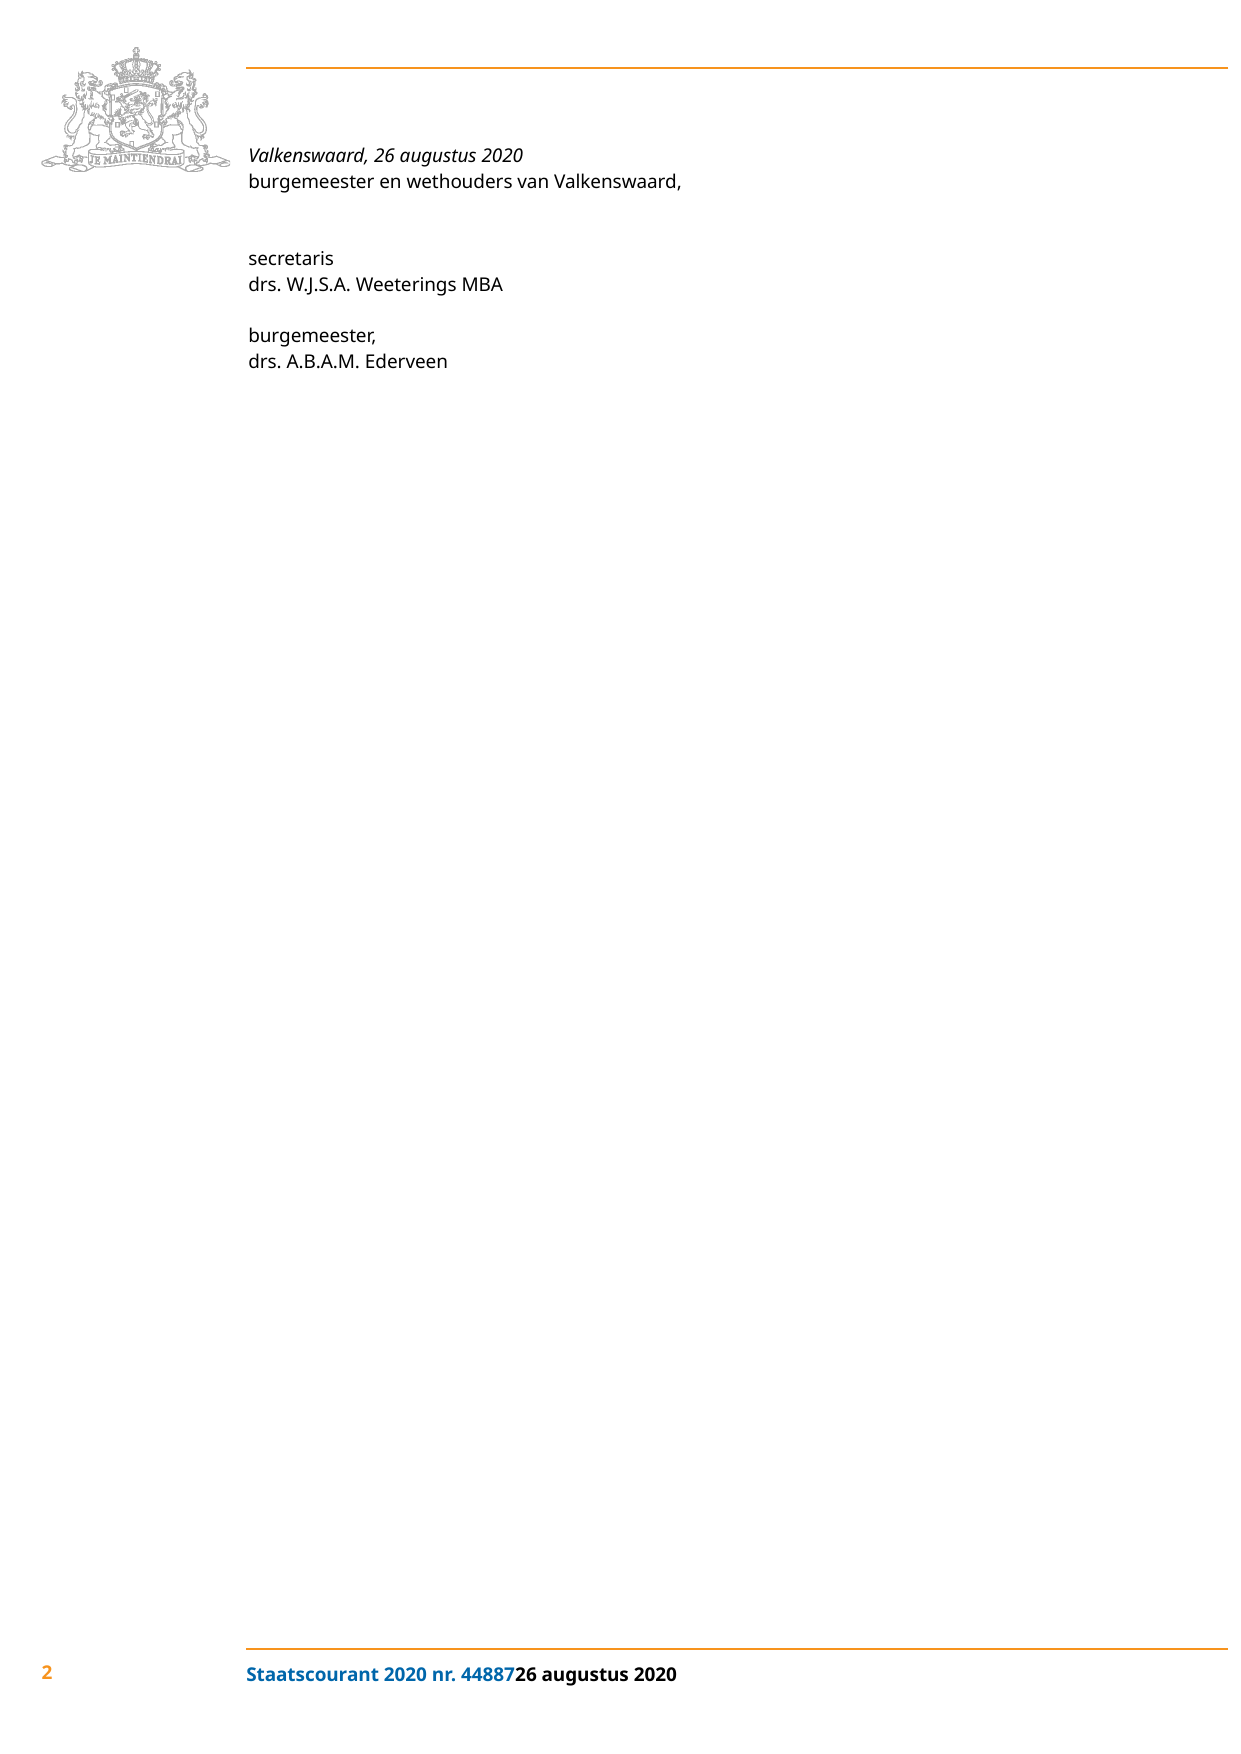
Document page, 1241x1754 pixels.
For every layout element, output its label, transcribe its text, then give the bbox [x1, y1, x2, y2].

text drs. W.J.S.A. Weeterings MBA [248, 271, 1152, 297]
picture [41, 47, 231, 172]
text secretaris [248, 246, 1152, 271]
text burgemeester, [248, 323, 1152, 348]
text burgemeester en wethouders van Valkenswaard, [248, 168, 1152, 194]
text drs. A.B.A.M. Ederveen [248, 348, 1152, 374]
text Valkenswaard, 26 augustus 2020 [248, 143, 1152, 168]
